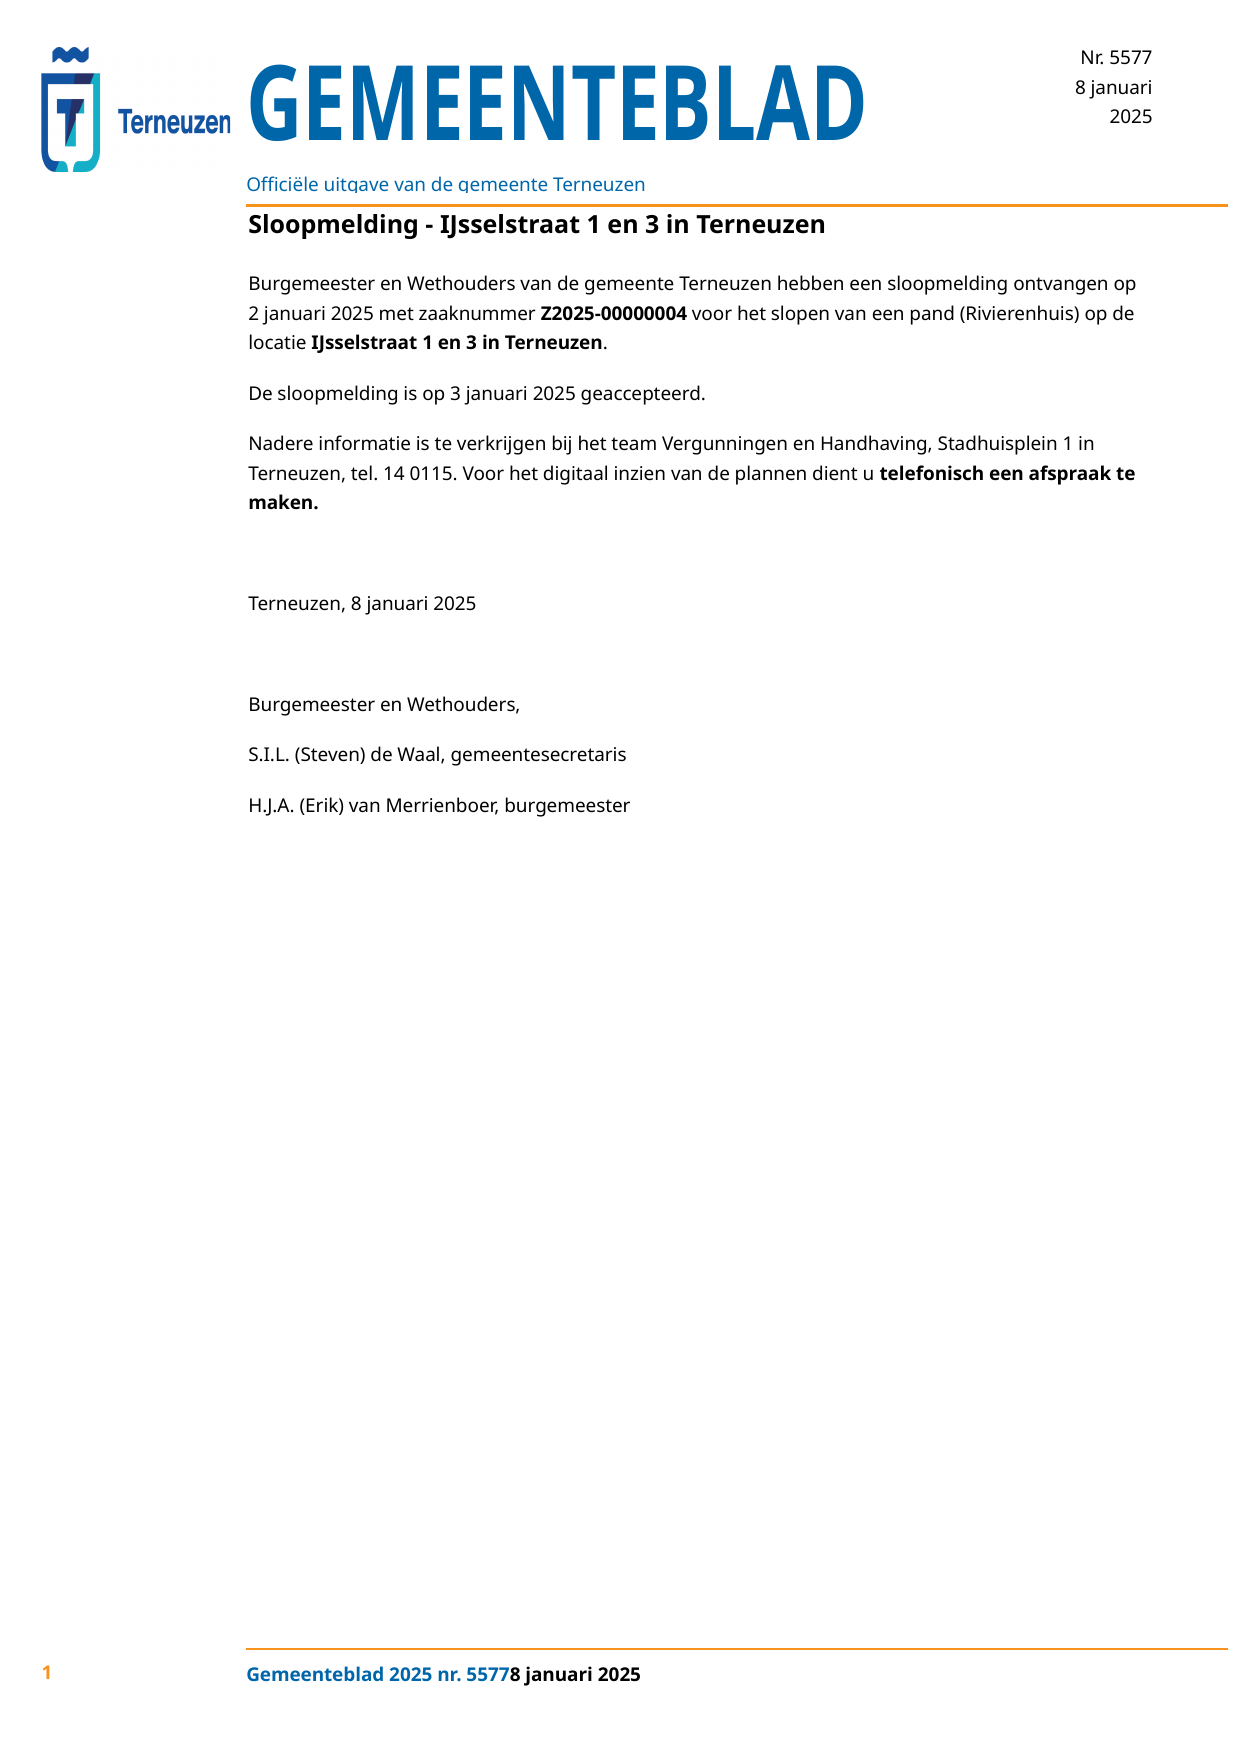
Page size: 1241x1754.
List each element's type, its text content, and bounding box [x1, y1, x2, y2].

picture [41, 47, 231, 172]
text Terneuzen, 8 januari 2025 [248, 590, 1152, 616]
text Nadere informatie is te verkrijgen bij het team Vergunningen en Handhaving, Stadhuisplein 1 in Terneuzen, tel. 14 0115. Voor het digitaal inzien van de plannen dient u telefonisch een afspraak te maken. [248, 430, 1152, 515]
text H.J.A. (Erik) van Merrienboer, burgemeester [248, 792, 1152, 818]
text Burgemeester en Wethouders van de gemeente Terneuzen hebben een sloopmelding ontvangen op 2 januari 2025 met zaaknummer Z2025-00000004 voor het slopen van een pand (Rivierenhuis) op de locatie IJsselstraat 1 en 3 in Terneuzen. [248, 270, 1152, 355]
text Sloopmelding - IJsselstraat 1 en 3 in Terneuzen [248, 207, 1152, 241]
text Burgemeester en Wethouders, [248, 691, 1152, 717]
text S.I.L. (Steven) de Waal, gemeentesecretaris [248, 742, 1152, 767]
text De sloopmelding is op 3 januari 2025 geaccepteerd. [248, 380, 1152, 406]
